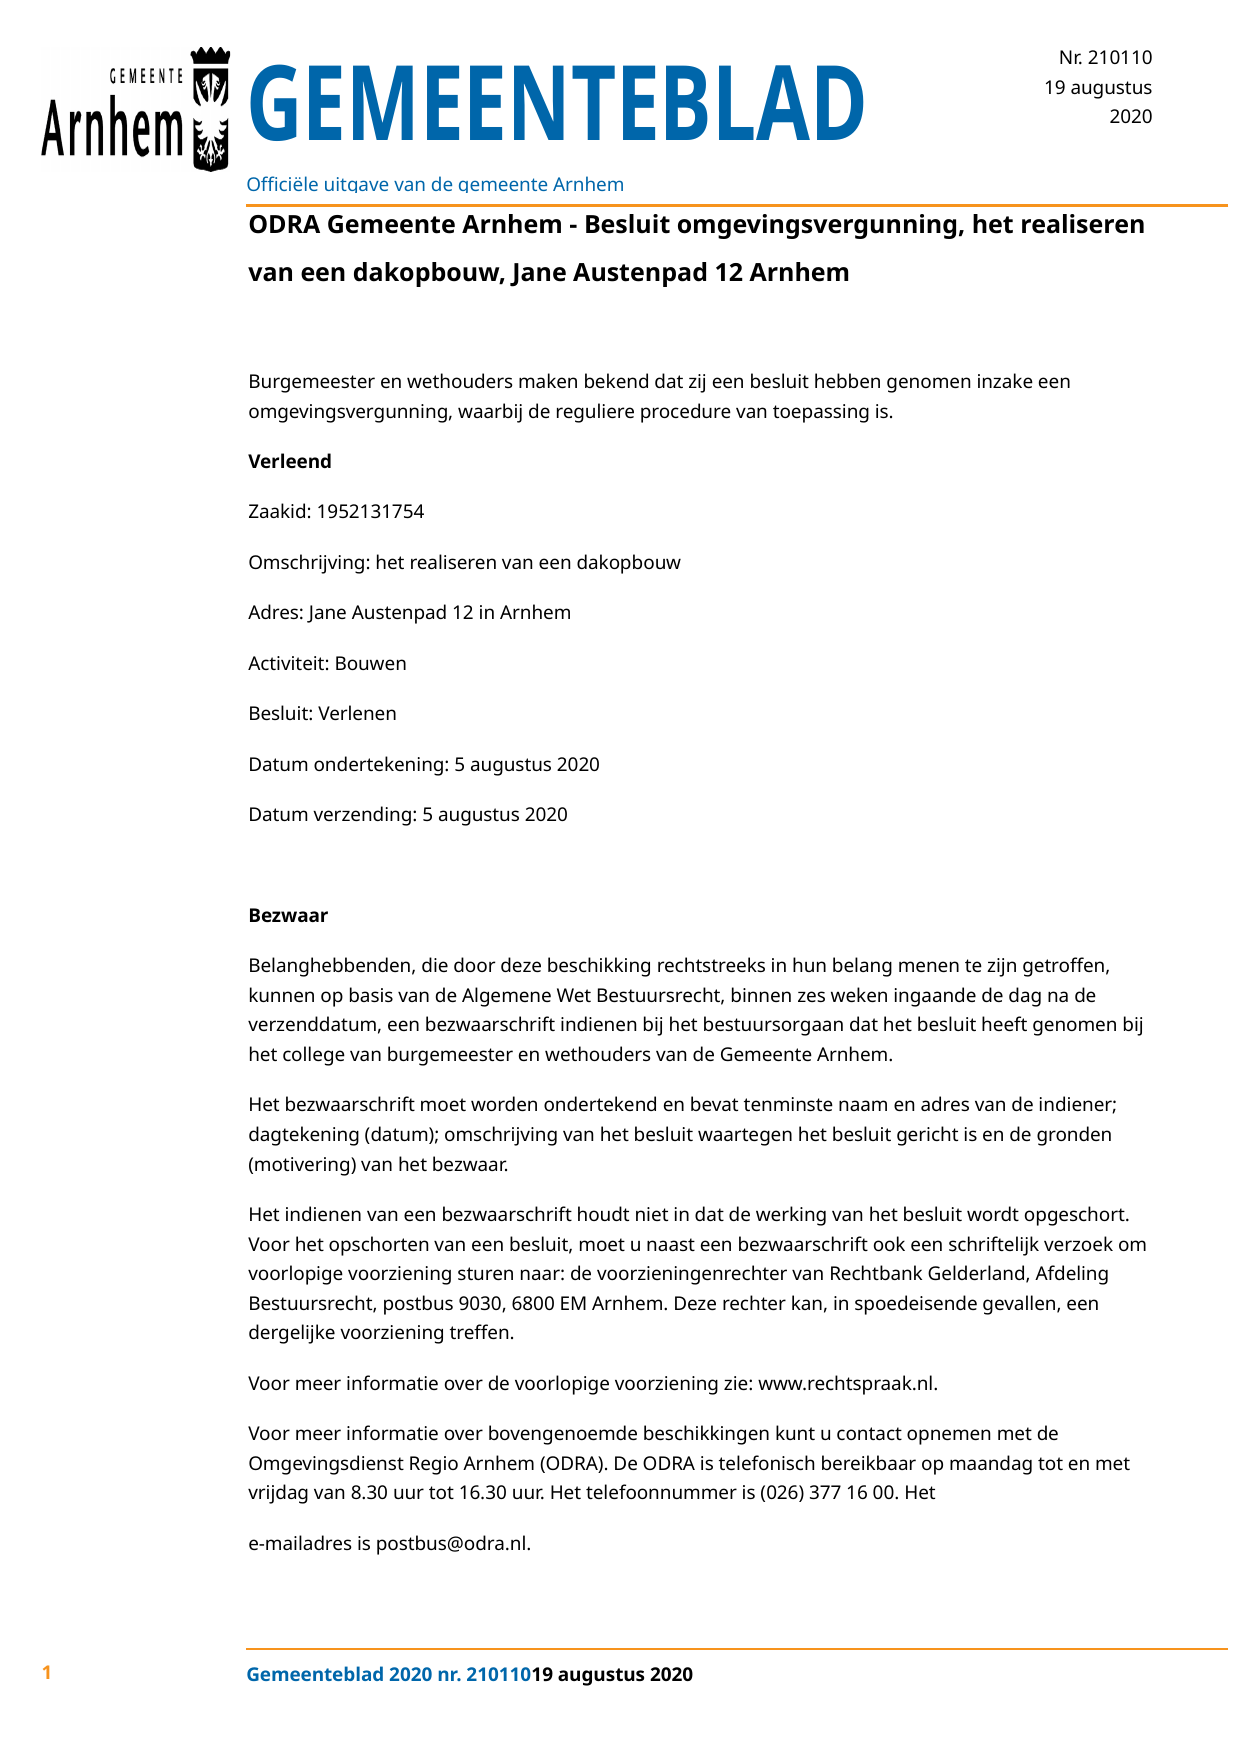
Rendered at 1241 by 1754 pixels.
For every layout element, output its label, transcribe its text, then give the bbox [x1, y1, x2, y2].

text Besluit: Verlenen [248, 700, 1152, 726]
text Het indienen van een bezwaarschrift houdt niet in dat de werking van het besluit wordt opgeschort. Voor het opschorten van een besluit, moet u naast een bezwaarschrift ook een schriftelijk verzoek om voorlopige voorziening sturen naar: de voorzieningenrechter van Rechtbank Gelderland, Afdeling Bestuursrecht, postbus 9030, 6800 EM Arnhem. Deze rechter kan, in spoedeisende gevallen, een dergelijke voorziening treffen. [248, 1201, 1152, 1345]
text Voor meer informatie over de voorlopige voorziening zie: www.rechtspraak.nl. [248, 1370, 1152, 1396]
text Datum ondertekening: 5 augustus 2020 [248, 751, 1152, 777]
text Het bezwaarschrift moet worden ondertekend en bevat tenminste naam en adres van de indiener; dagtekening (datum); omschrijving van het besluit waartegen het besluit gericht is en de gronden (motivering) van het bezwaar. [248, 1092, 1152, 1177]
picture [41, 47, 231, 172]
text Activiteit: Bouwen [248, 650, 1152, 676]
text Omschrijving: het realiseren van een dakopbouw [248, 549, 1152, 575]
text Voor meer informatie over bovengenoemde beschikkingen kunt u contact opnemen met de Omgevingsdienst Regio Arnhem (ODRA). De ODRA is telefonisch bereikbaar op maandag tot en met vrijdag van 8.30 uur tot 16.30 uur. Het telefoonnummer is (026) 377 16 00. Het [248, 1420, 1152, 1505]
text Bezwaar [248, 902, 1152, 928]
text Verleend [248, 448, 1152, 474]
text Belanghebbenden, die door deze beschikking rechtstreeks in hun belang menen te zijn getroffen, kunnen op basis van de Algemene Wet Bestuursrecht, binnen zes weken ingaande de dag na de verzenddatum, een bezwaarschrift indienen bij het bestuursorgaan dat het besluit heeft genomen bij het college van burgemeester en wethouders van de Gemeente Arnhem. [248, 952, 1152, 1067]
text ODRA Gemeente Arnhem - Besluit omgevingsvergunning, het realiseren van een dakopbouw, Jane Austenpad 12 Arnhem [248, 207, 1152, 288]
text e-mailadres is postbus@odra.nl. [248, 1530, 1152, 1556]
text Adres: Jane Austenpad 12 in Arnhem [248, 599, 1152, 625]
text Zaakid: 1952131754 [248, 499, 1152, 524]
text Burgemeester en wethouders maken bekend dat zij een besluit hebben genomen inzake een omgevingsvergunning, waarbij de reguliere procedure van toepassing is. [248, 368, 1152, 424]
text Datum verzending: 5 augustus 2020 [248, 801, 1152, 827]
